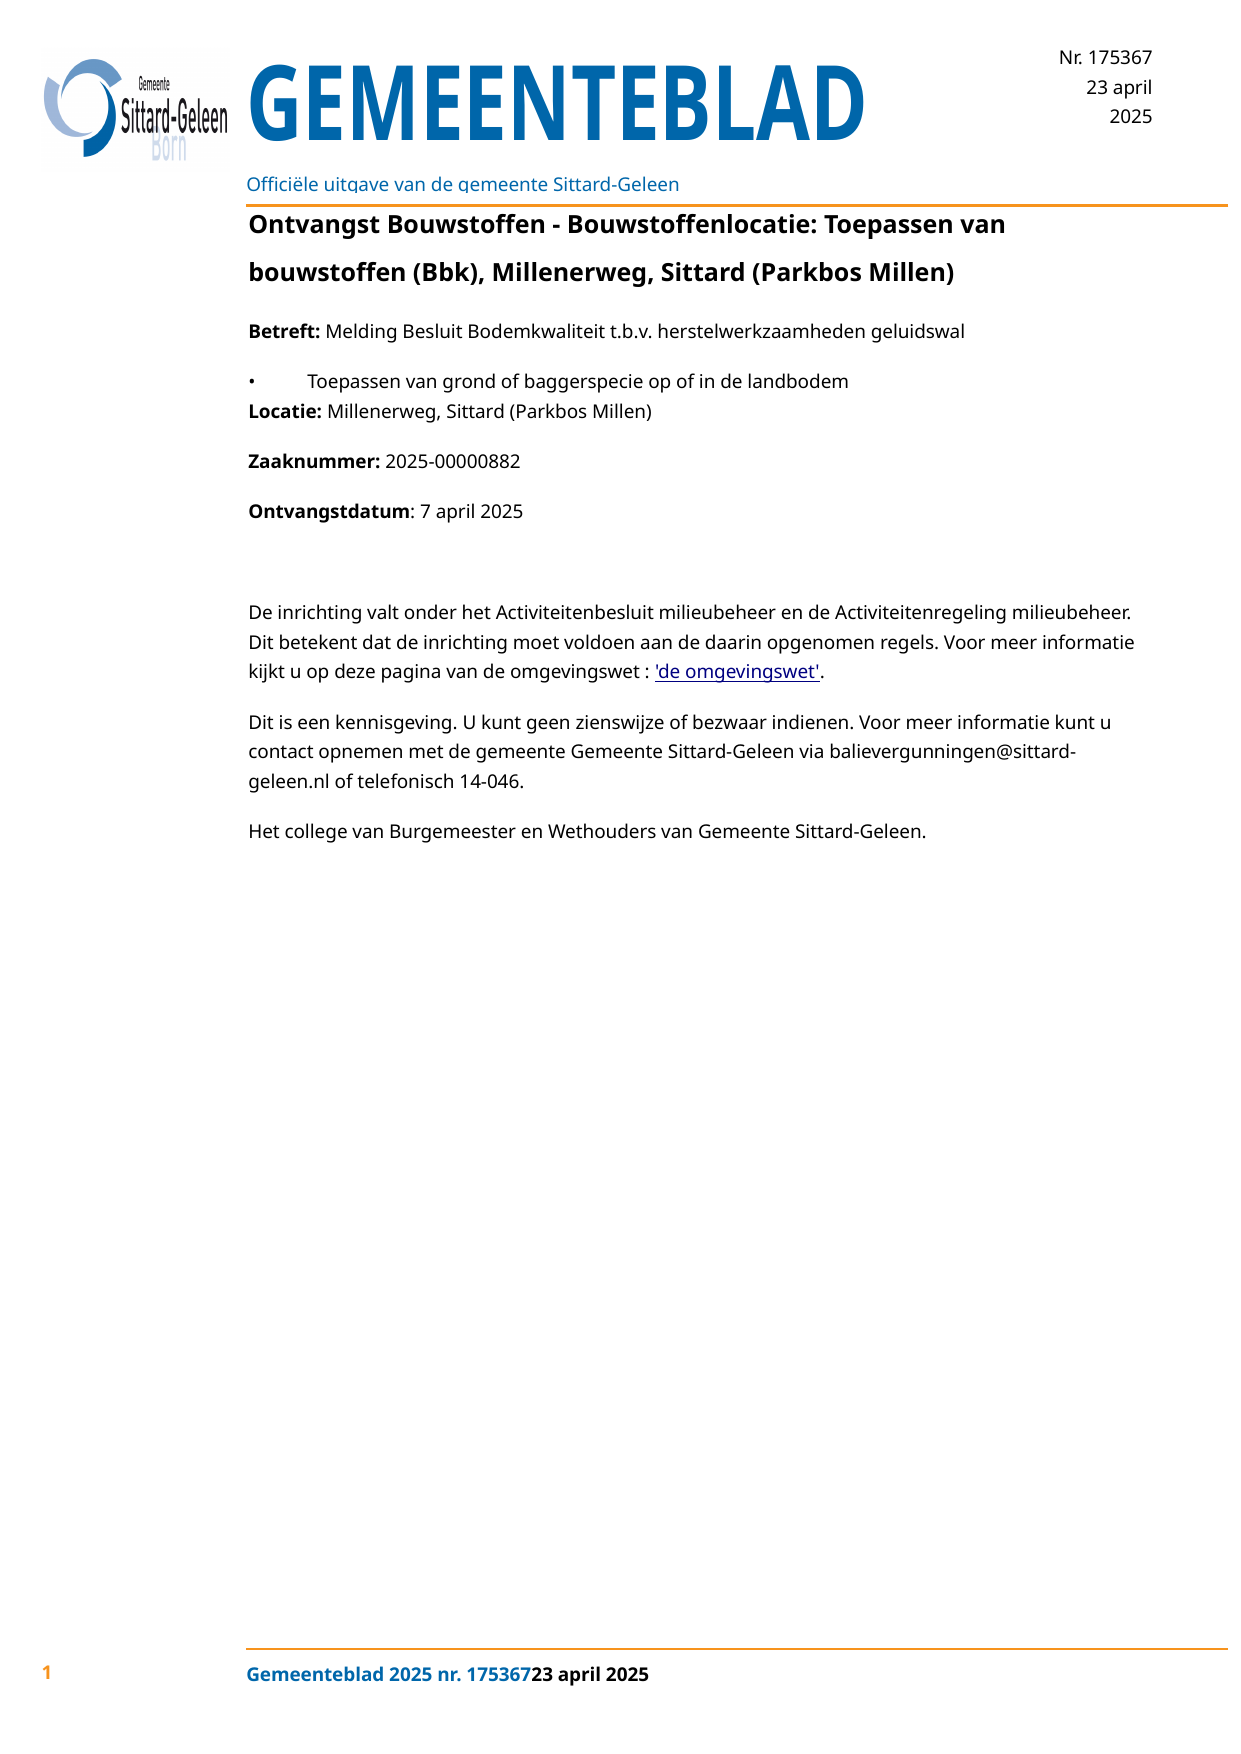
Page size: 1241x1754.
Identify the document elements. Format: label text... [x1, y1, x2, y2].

picture [41, 47, 231, 172]
text Zaaknummer: 2025-00000882 [248, 448, 1152, 474]
text Ontvangst Bouwstoffen - Bouwstoffenlocatie: Toepassen van bouwstoffen (Bbk), Millenerweg, Sittard (Parkbos Millen) [248, 207, 1152, 288]
text Betreft: Melding Besluit Bodemkwaliteit t.b.v. herstelwerkzaamheden geluidswal [248, 318, 1152, 344]
text De inrichting valt onder het Activiteitenbesluit milieubeheer en de Activiteitenregeling milieubeheer. Dit betekent dat de inrichting moet voldoen aan de daarin opgenomen regels. Voor meer informatie kijkt u op deze pagina van de omgevingswet : 'de omgevingswet'. [248, 599, 1152, 684]
text Locatie: Millenerweg, Sittard (Parkbos Millen) [248, 398, 1152, 424]
text Dit is een kennisgeving. U kunt geen zienswijze of bezwaar indienen. Voor meer informatie kunt u contact opnemen met de gemeente Gemeente Sittard-Geleen via balievergunningen@sittard-geleen.nl of telefonisch 14-046. [248, 709, 1152, 794]
text Het college van Burgemeester en Wethouders van Gemeente Sittard-Geleen. [248, 819, 1152, 844]
text Ontvangstdatum: 7 april 2025 [248, 499, 1152, 524]
list Toepassen van grond of baggerspecie op of in de landbodem [248, 368, 1152, 394]
